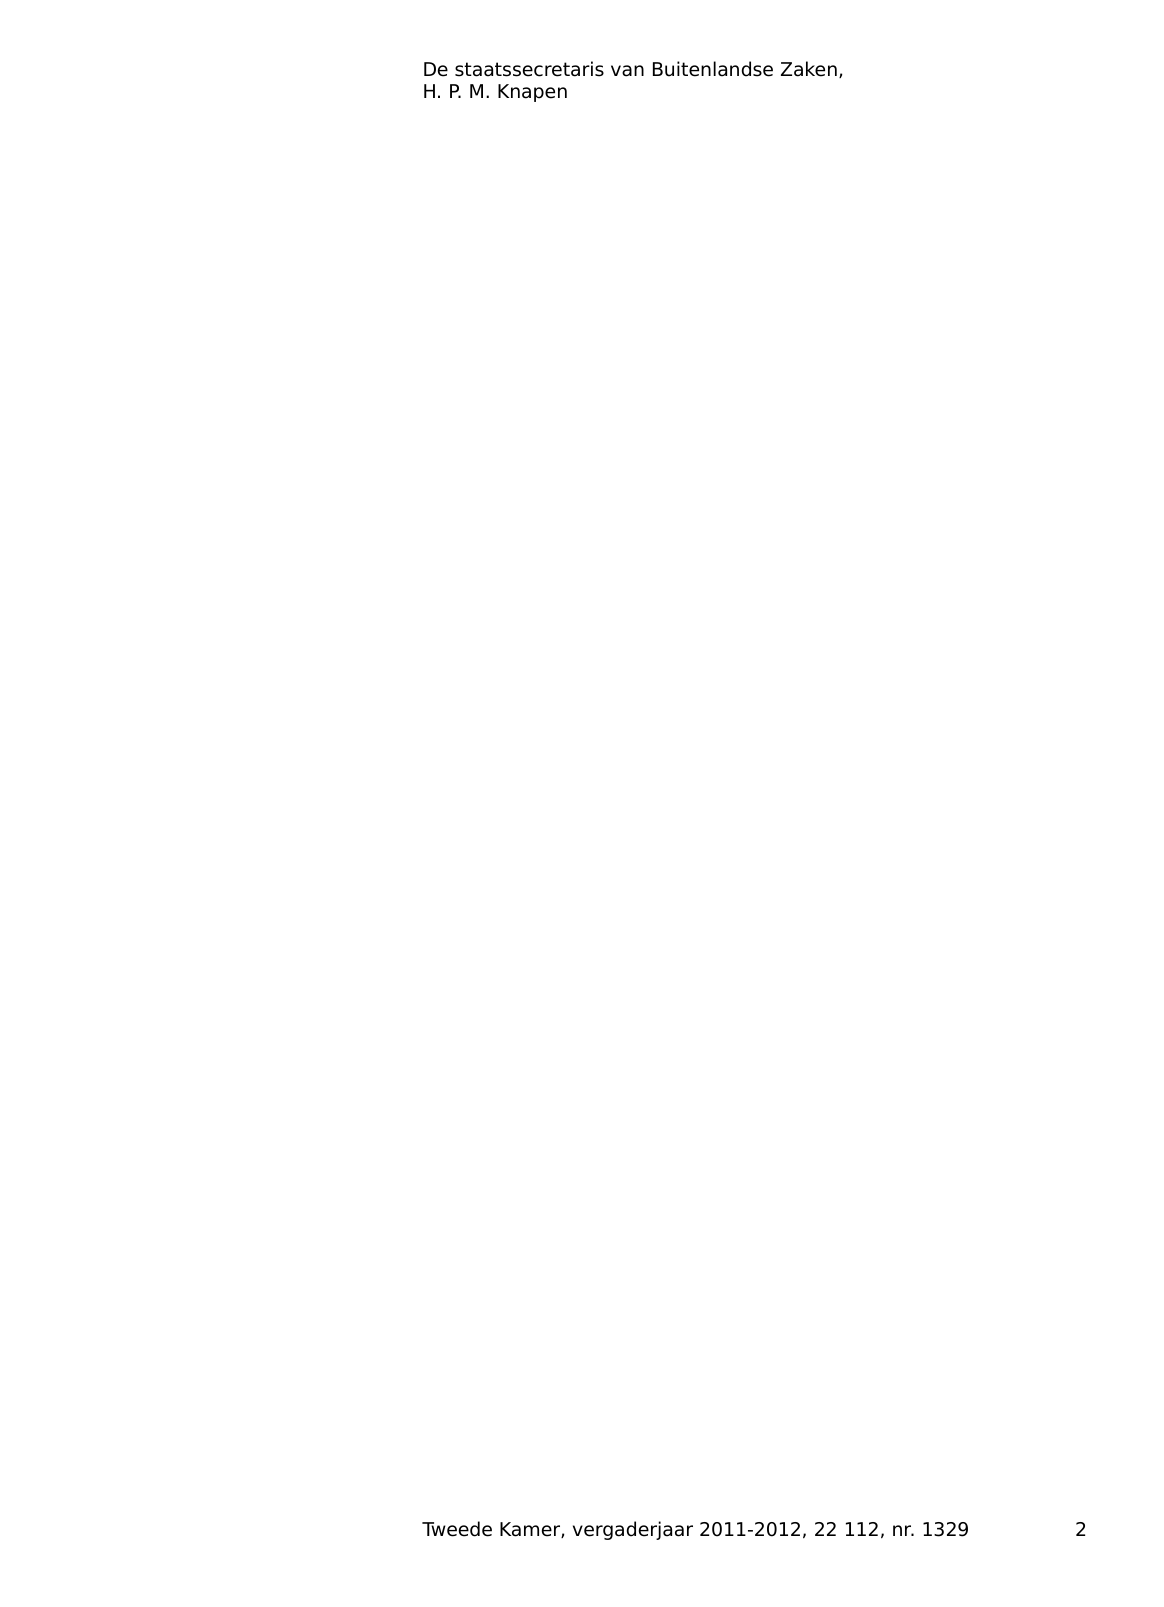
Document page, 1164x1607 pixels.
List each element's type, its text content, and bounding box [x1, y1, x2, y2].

text De staatssecretaris van Buitenlandse Zaken, H. P. M. Knapen [422, 59, 1087, 103]
